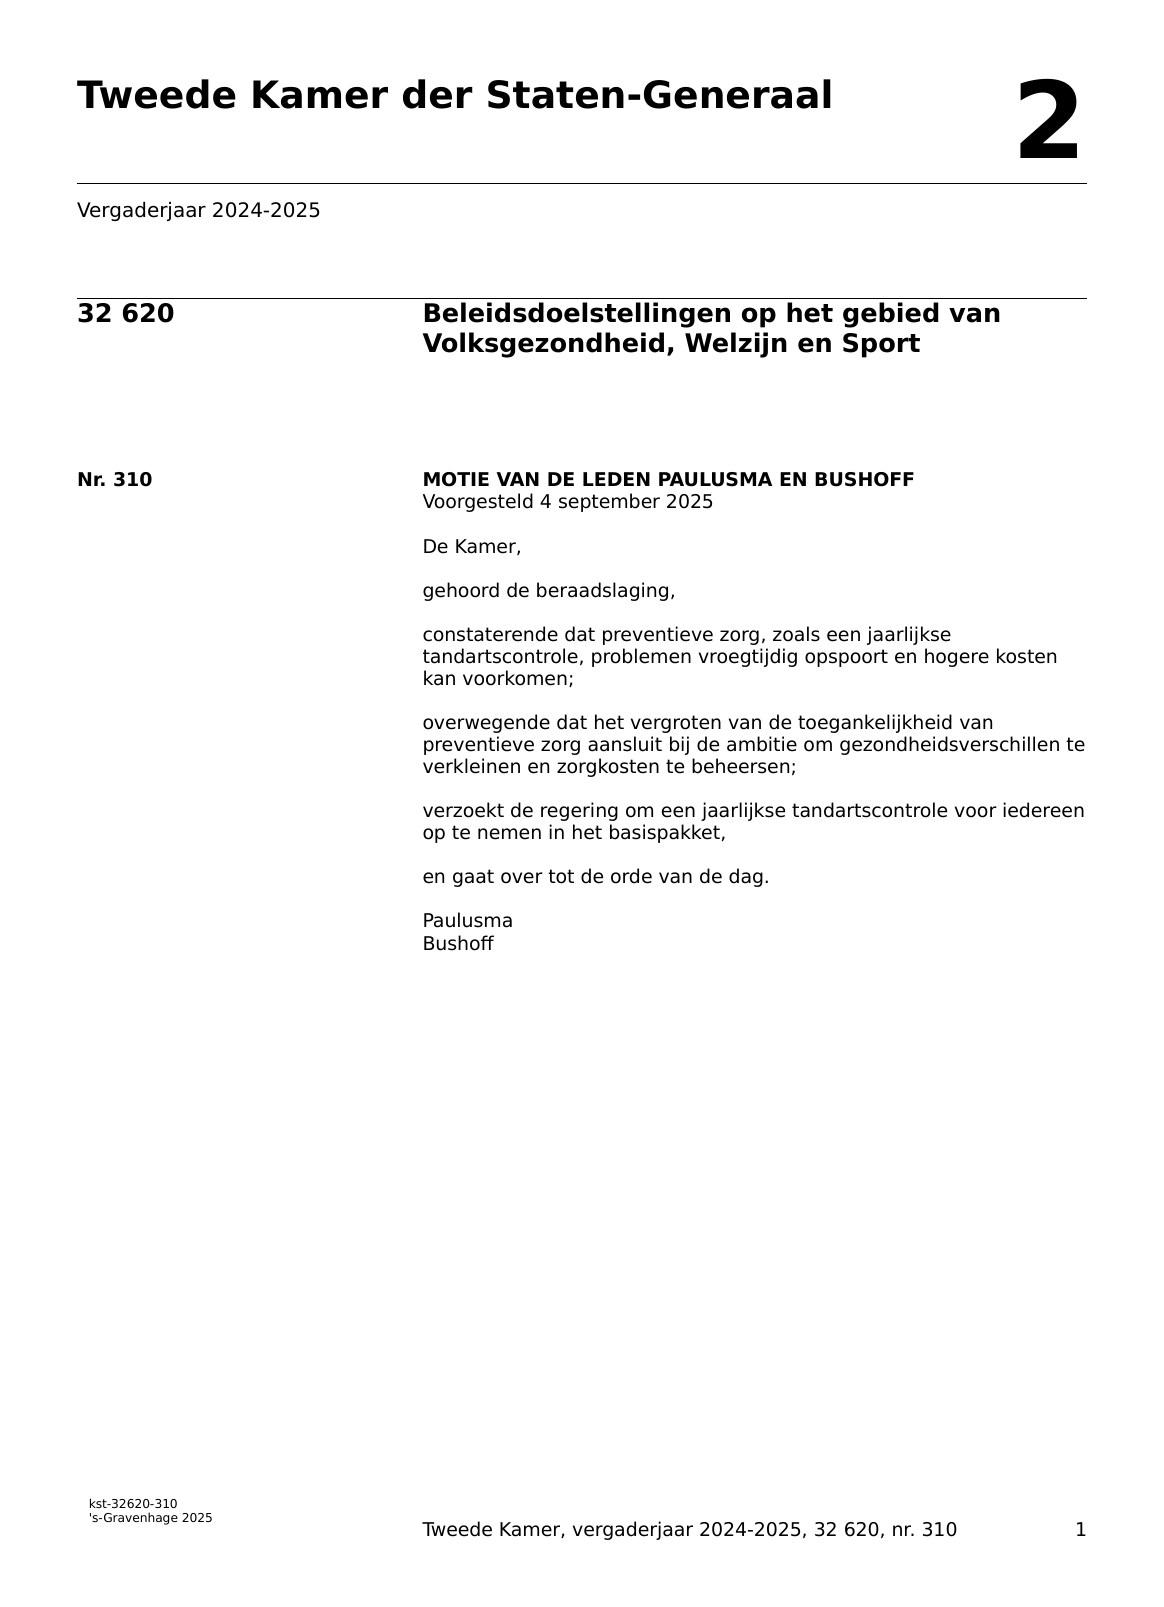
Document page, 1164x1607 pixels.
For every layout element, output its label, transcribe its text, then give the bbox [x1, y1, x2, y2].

text Paulusma [422, 910, 1087, 932]
text constaterende dat preventieve zorg, zoals een jaarlijkse tandartscontrole, problemen vroegtijdig opspoort en hogere kosten kan voorkomen; [422, 624, 1087, 690]
table_header 2 [886, 59, 1087, 183]
table_header Tweede Kamer der Staten-Generaal [77, 59, 886, 183]
text De Kamer, [422, 536, 1087, 557]
text 's-Gravenhage 2025 [88, 1511, 323, 1525]
table_cell Vergaderjaar 2024-2025 [77, 184, 1087, 298]
text Bushoff [422, 932, 1087, 954]
text Voorgesteld 4 september 2025 [422, 491, 1087, 513]
subtitle Nr. 310 MOTIE VAN DE LEDEN PAULUSMA EN BUSHOFF [77, 469, 1087, 491]
subtitle 32 620 Beleidsdoelstellingen op het gebied van Volksgezondheid, Welzijn en Sport [77, 299, 1087, 358]
text gehoord de beraadslaging, [422, 580, 1087, 602]
text verzoekt de regering om een jaarlijkse tandartscontrole voor iedereen op te nemen in het basispakket, [422, 800, 1087, 844]
text kst-32620-310 [88, 1497, 323, 1511]
text overwegende dat het vergroten van de toegankelijkheid van preventieve zorg aansluit bij de ambitie om gezondheidsverschillen te verkleinen en zorgkosten te beheersen; [422, 712, 1087, 778]
text en gaat over tot de orde van de dag. [422, 866, 1087, 888]
